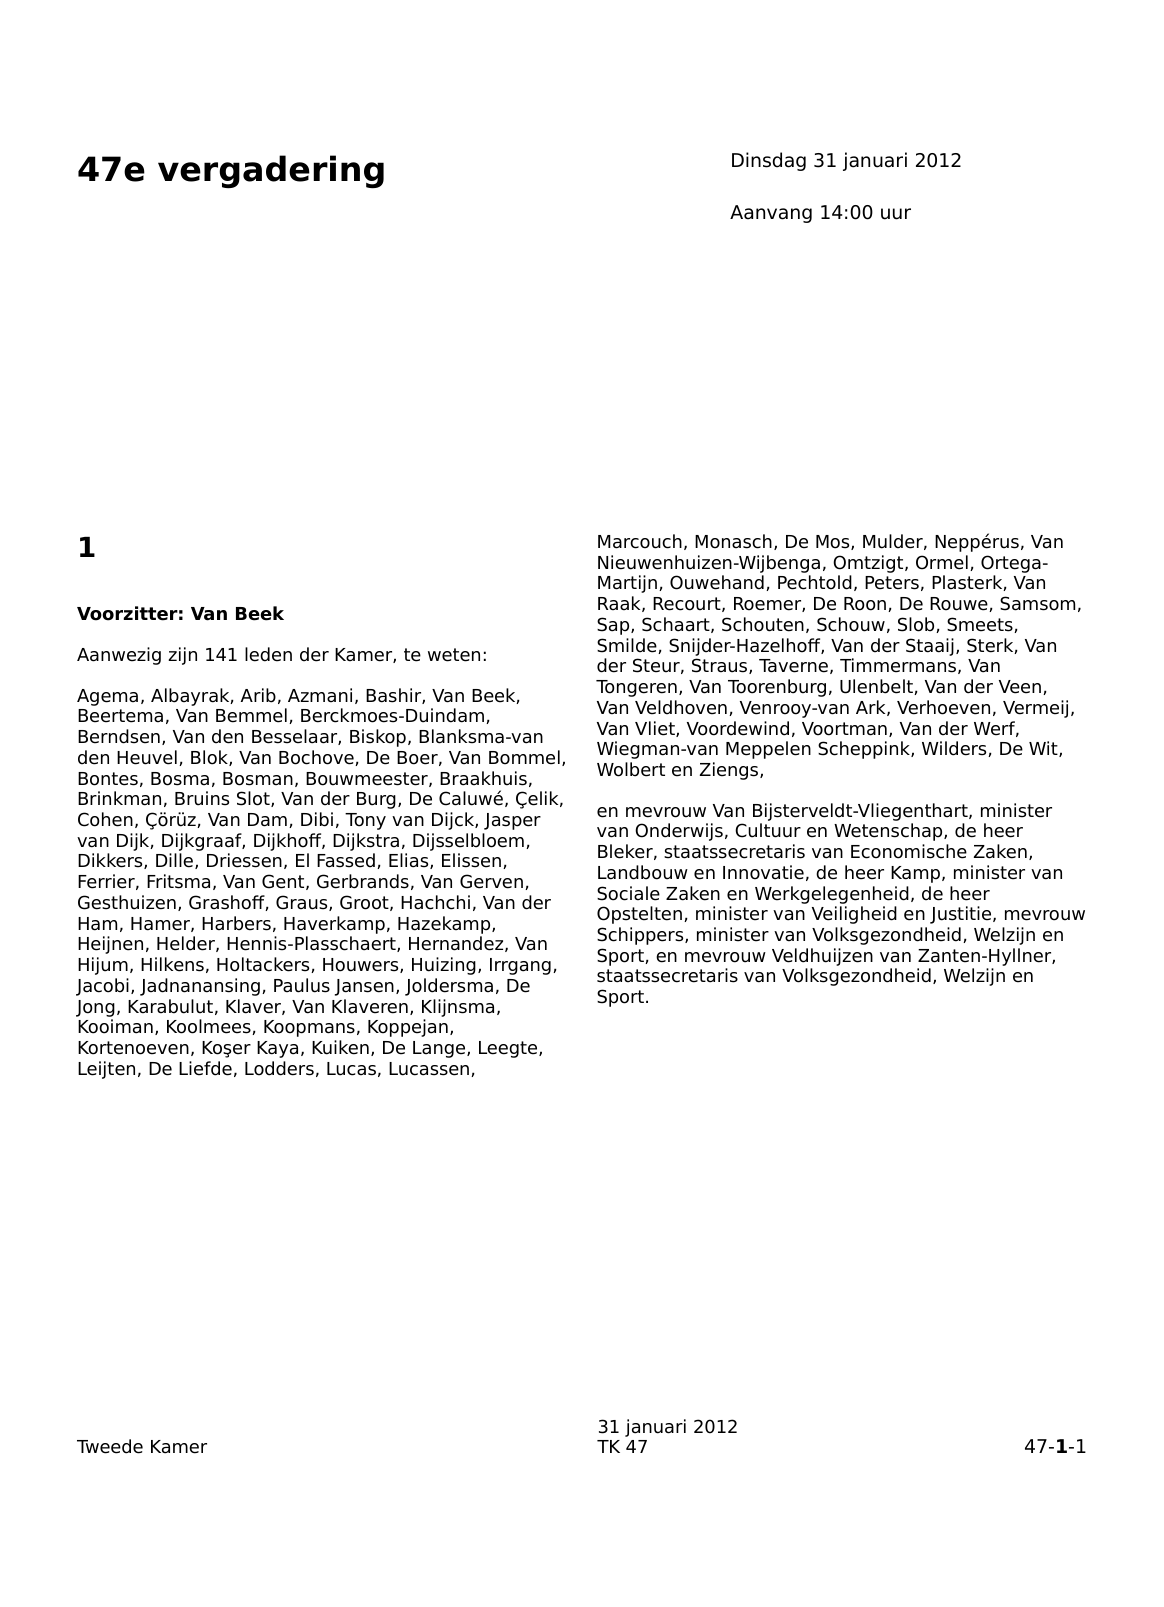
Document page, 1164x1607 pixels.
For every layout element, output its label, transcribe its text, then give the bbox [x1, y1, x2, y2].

table_header Dinsdag 31 januari 2012 [730, 150, 1087, 202]
text en mevrouw Van Bijsterveldt-Vliegenthart, minister van Onderwijs, Cultuur en Wetenschap, de heer Bleker, staatssecretaris van Economische Zaken, Landbouw en Innovatie, de heer Kamp, minister van Sociale Zaken en Werkgelegenheid, de heer Opstelten, minister van Veiligheid en Justitie, mevrouw Schippers, minister van Volksgezondheid, Welzijn en Sport, en mevrouw Veldhuijzen van Zanten-Hyllner, staatssecretaris van Volksgezondheid, Welzijn en Sport. [596, 801, 1087, 1008]
text Agema, Albayrak, Arib, Azmani, Bashir, Van Beek, Beertema, Van Bemmel, Berckmoes-Duindam, Berndsen, Van den Besselaar, Biskop, Blanksma-van den Heuvel, Blok, Van Bochove, De Boer, Van Bommel, Bontes, Bosma, Bosman, Bouwmeester, Braakhuis, Brinkman, Bruins Slot, Van der Burg, De Caluwé, Çelik, Cohen, Çörüz, Van Dam, Dibi, Tony van Dijck, Jasper van Dijk, Dijkgraaf, Dijkhoff, Dijkstra, Dijsselbloem, Dikkers, Dille, Driessen, El Fassed, Elias, Elissen, Ferrier, Fritsma, Van Gent, Gerbrands, Van Gerven, Gesthuizen, Grashoff, Graus, Groot, Hachchi, Van der Ham, Hamer, Harbers, Haverkamp, Hazekamp, Heijnen, Helder, Hennis-Plasschaert, Hernandez, Van Hijum, Hilkens, Holtackers, Houwers, Huizing, Irrgang, Jacobi, Jadnanansing, Paulus Jansen, Joldersma, De Jong, Karabulut, Klaver, Van Klaveren, Klijnsma, Kooiman, Koolmees, Koopmans, Koppejan, Kortenoeven, Koşer Kaya, Kuiken, De Lange, Leegte, Leijten, De Liefde, Lodders, Lucas, Lucassen, [77, 686, 567, 1079]
text Aanwezig zijn 141 leden der Kamer, te weten: [77, 645, 567, 666]
table_cell Aanvang 14:00 uur [730, 202, 1087, 254]
table_header 47e vergadering [77, 150, 730, 254]
text Marcouch, Monasch, De Mos, Mulder, Neppérus, Van Nieuwenhuizen-Wijbenga, Omtzigt, Ormel, Ortega-Martijn, Ouwehand, Pechtold, Peters, Plasterk, Van Raak, Recourt, Roemer, De Roon, De Rouwe, Samsom, Sap, Schaart, Schouten, Schouw, Slob, Smeets, Smilde, Snijder-Hazelhoff, Van der Staaij, Sterk, Van der Steur, Straus, Taverne, Timmermans, Van Tongeren, Van Toorenburg, Ulenbelt, Van der Veen, Van Veldhoven, Venrooy-van Ark, Verhoeven, Vermeij, Van Vliet, Voordewind, Voortman, Van der Werf, Wiegman-van Meppelen Scheppink, Wilders, De Wit, Wolbert en Ziengs, [596, 532, 1087, 781]
title 1 [77, 532, 567, 564]
text Voorzitter: Van Beek [77, 604, 567, 625]
